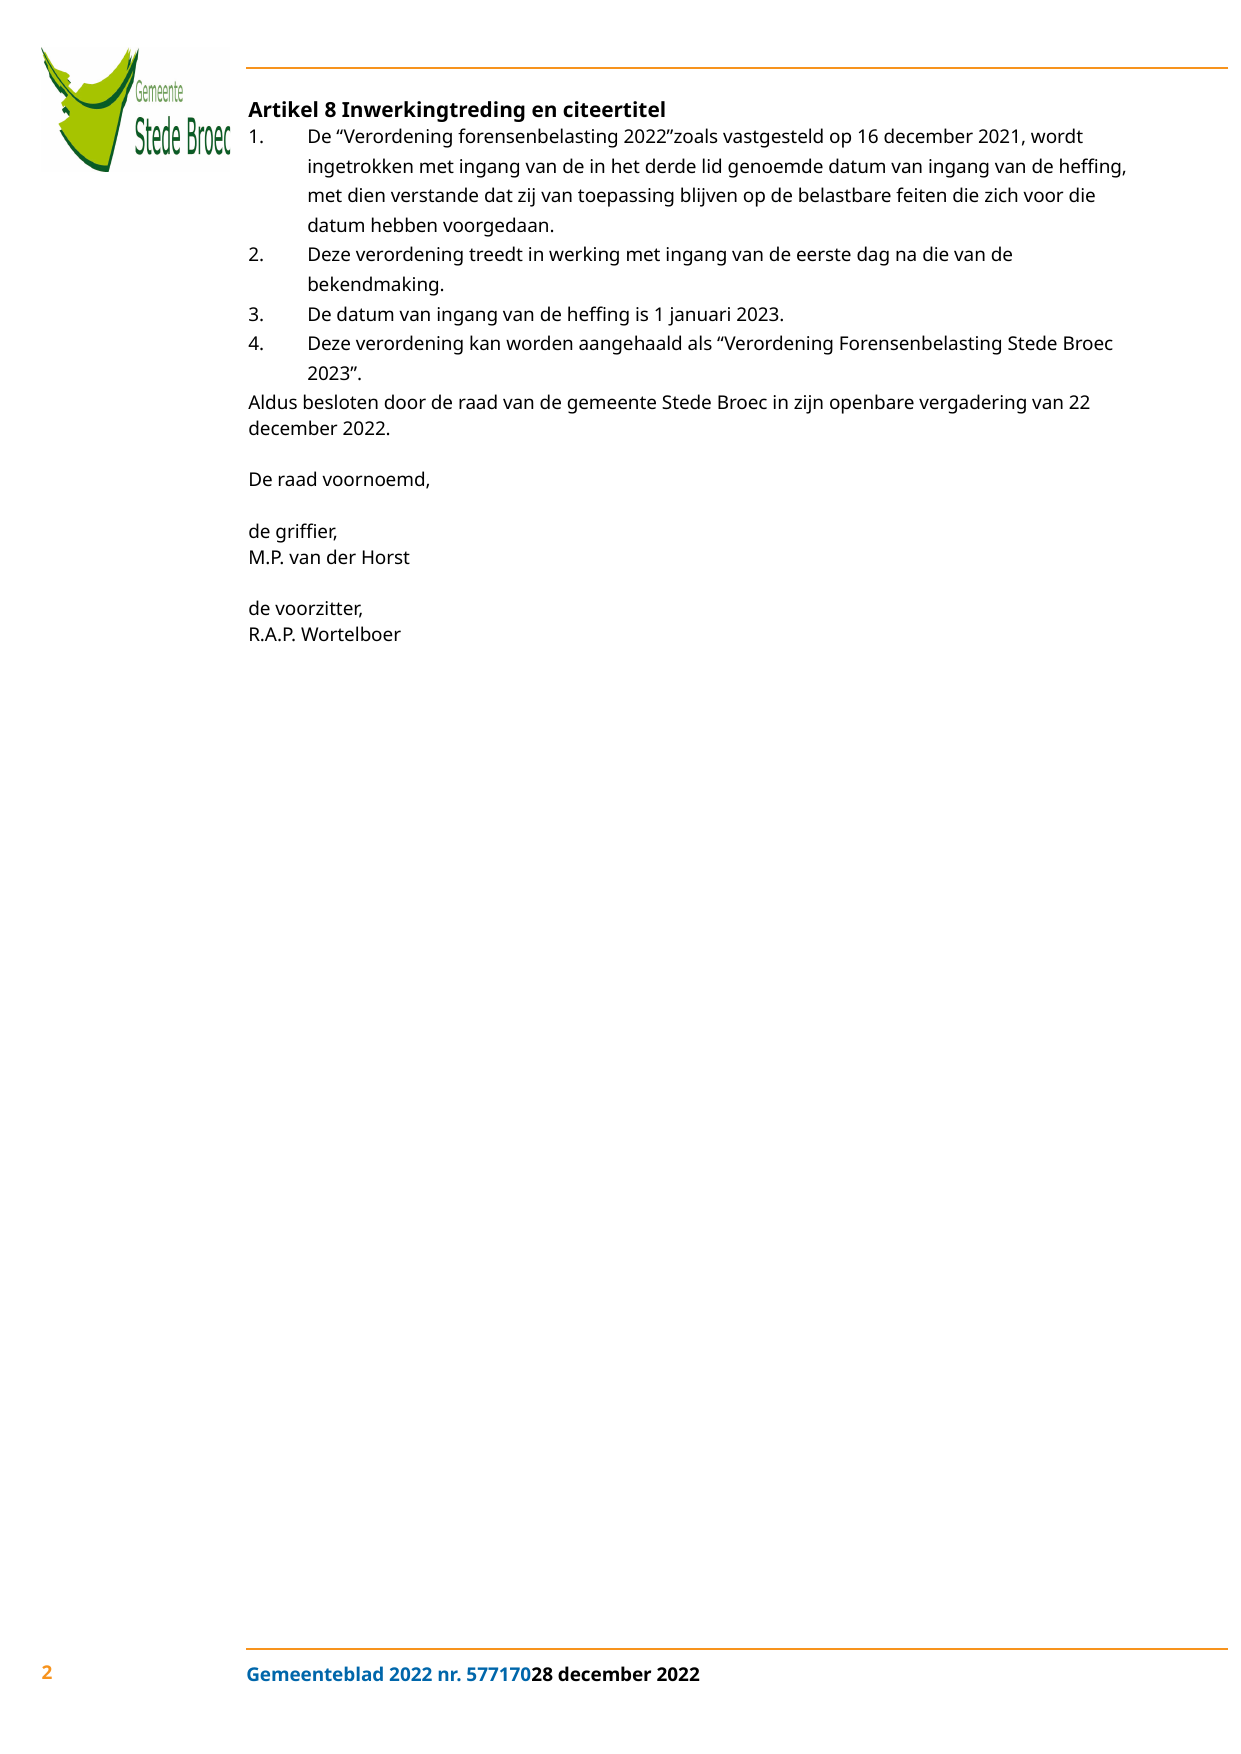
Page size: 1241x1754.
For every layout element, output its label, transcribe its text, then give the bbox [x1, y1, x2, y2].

text de voorzitter, [248, 595, 1152, 621]
list Deze verordening treedt in werking met ingang van de eerste dag na die van de bekendmaking. [248, 242, 1152, 297]
text Artikel 8 Inwerkingtreding en citeertitel [248, 95, 1152, 123]
text Aldus besloten door de raad van de gemeente Stede Broec in zijn openbare vergadering van 22 december 2022. [248, 389, 1152, 441]
text de griffier, [248, 518, 1152, 544]
picture [41, 47, 231, 172]
text R.A.P. Wortelboer [248, 621, 1152, 647]
text De raad voornoemd, [248, 467, 1152, 492]
text M.P. van der Horst [248, 544, 1152, 569]
list De datum van ingang van de heffing is 1 januari 2023. [248, 301, 1152, 326]
list De “Verordening forensenbelasting 2022”zoals vastgesteld op 16 december 2021, wordt ingetrokken met ingang van de in het derde lid genoemde datum van ingang van de heffing, met dien verstande dat zij van toepassing blijven op de belastbare feiten die zich voor die datum hebben voorgedaan. [248, 123, 1152, 238]
list Deze verordening kan worden aangehaald als “Verordening Forensenbelasting Stede Broec 2023”. [248, 330, 1152, 386]
